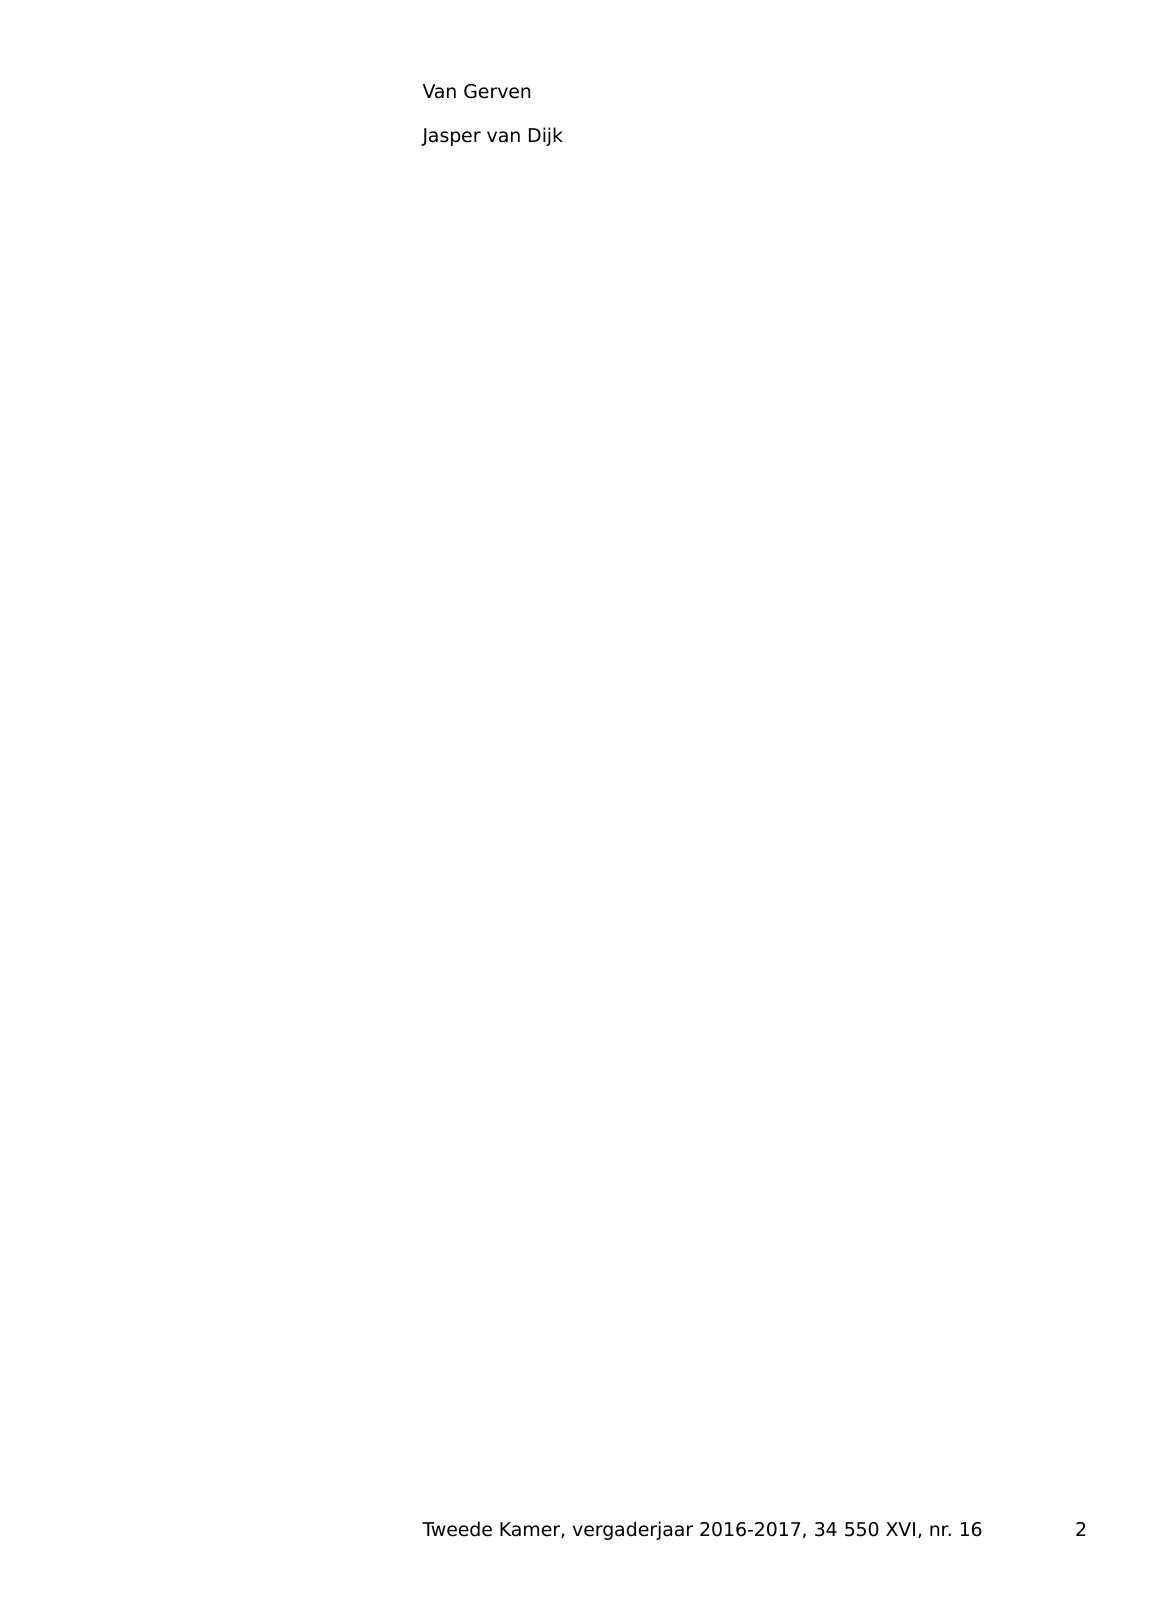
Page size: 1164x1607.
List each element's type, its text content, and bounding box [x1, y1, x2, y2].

text Van Gerven Jasper van Dijk [422, 59, 1087, 147]
